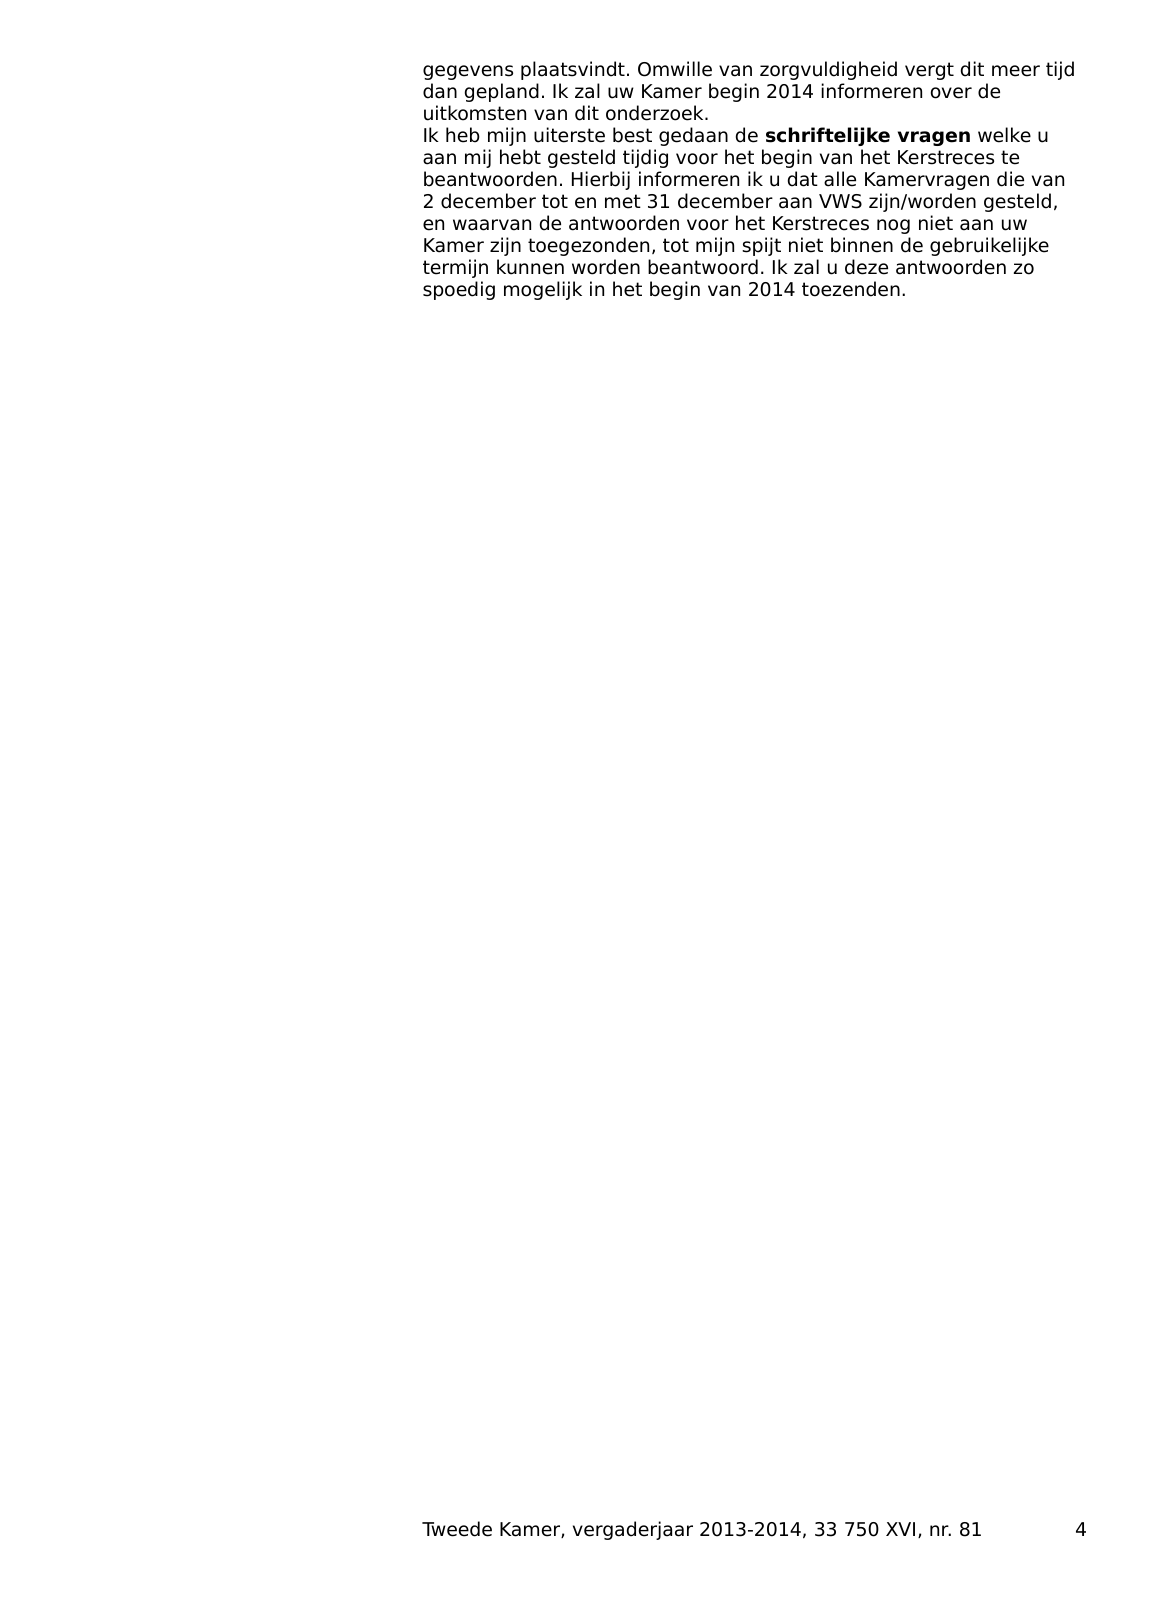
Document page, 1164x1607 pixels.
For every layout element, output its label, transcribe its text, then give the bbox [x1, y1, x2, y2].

text gegevens plaatsvindt. Omwille van zorgvuldigheid vergt dit meer tijd dan gepland. Ik zal uw Kamer begin 2014 informeren over de uitkomsten van dit onderzoek. [422, 59, 1087, 125]
text Ik heb mijn uiterste best gedaan de schriftelijke vragen welke u aan mij hebt gesteld tijdig voor het begin van het Kerstreces te beantwoorden. Hierbij informeren ik u dat alle Kamervragen die van 2 december tot en met 31 december aan VWS zijn/worden gesteld, en waarvan de antwoorden voor het Kerstreces nog niet aan uw Kamer zijn toegezonden, tot mijn spijt niet binnen de gebruikelijke termijn kunnen worden beantwoord. Ik zal u deze antwoorden zo spoedig mogelijk in het begin van 2014 toezenden. [422, 125, 1087, 301]
